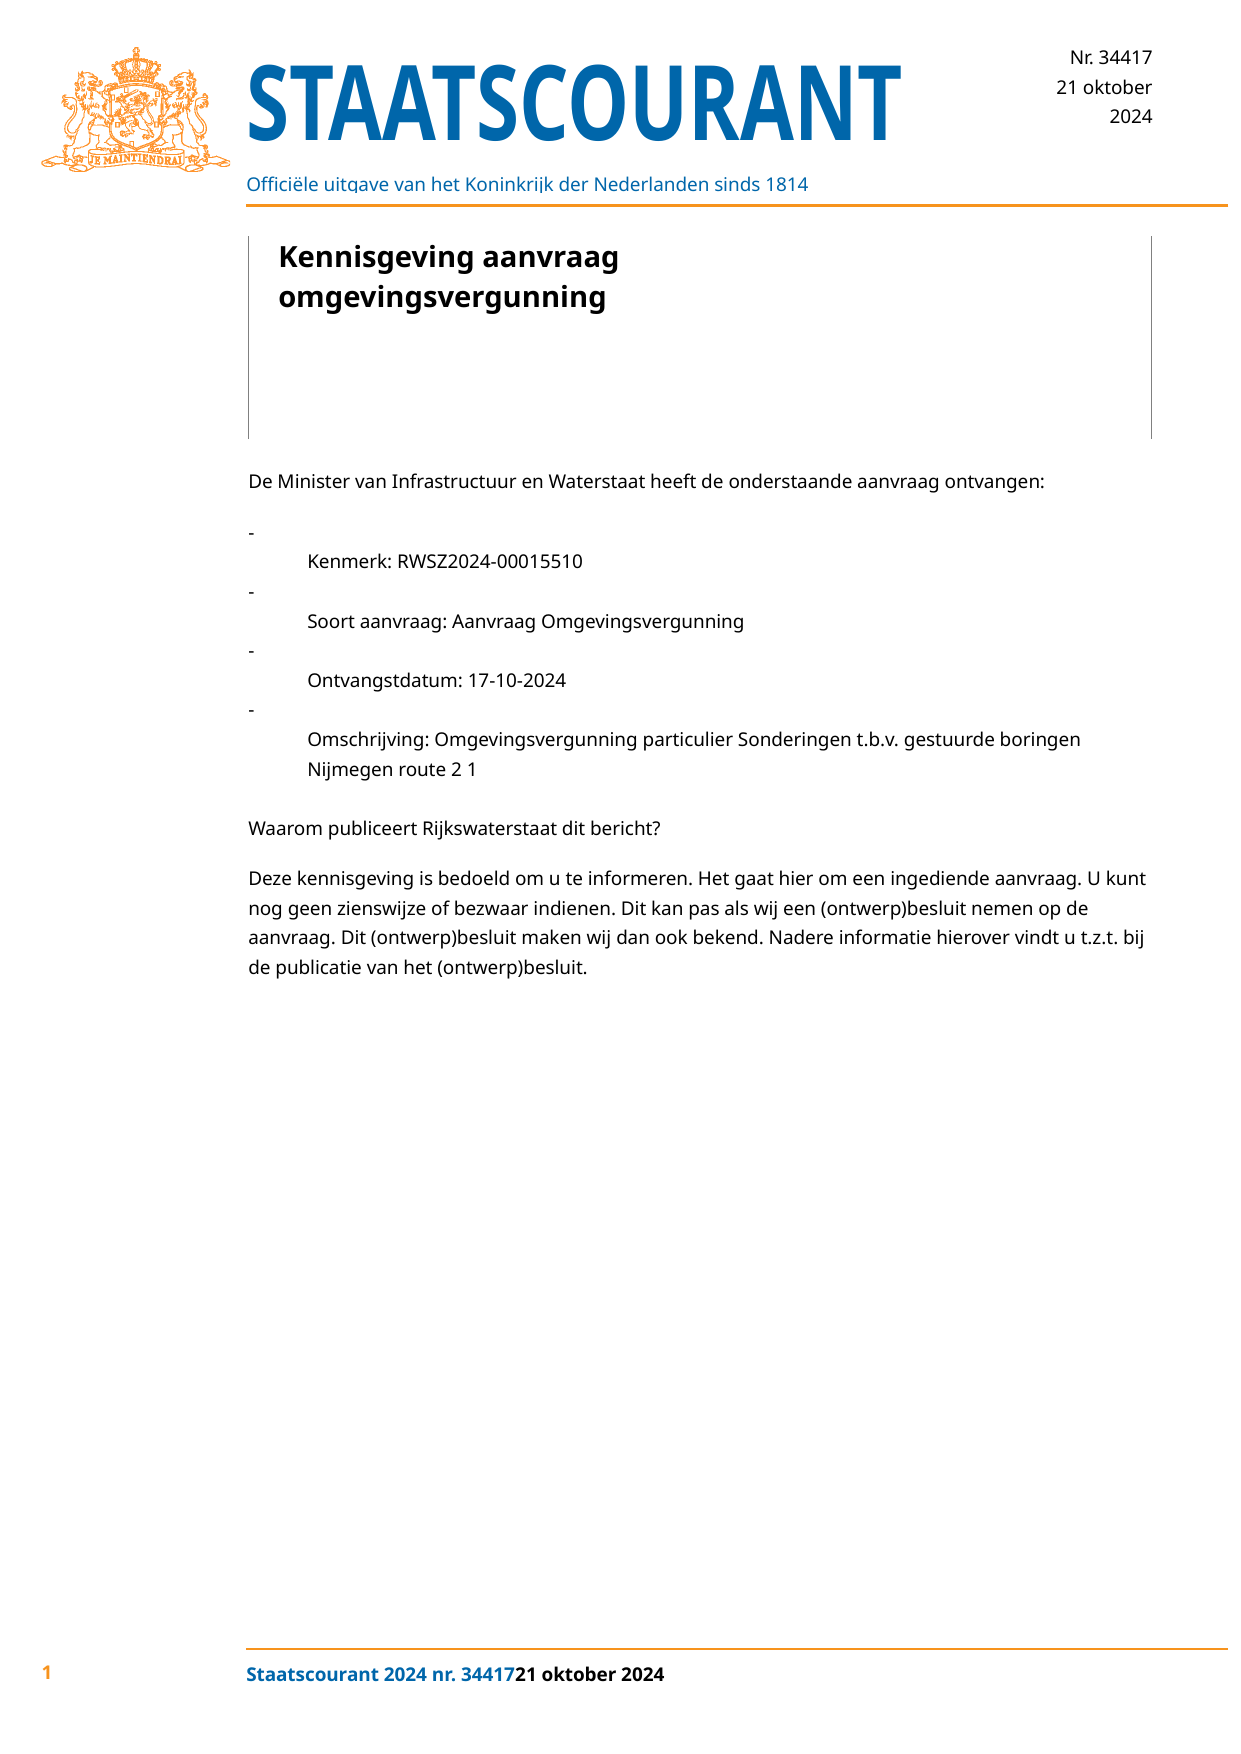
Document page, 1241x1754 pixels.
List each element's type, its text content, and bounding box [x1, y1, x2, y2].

picture [41, 47, 231, 172]
text De Minister van Infrastructuur en Waterstaat heeft de onderstaande aanvraag ontvangen: [248, 469, 1152, 494]
table_header Kennisgeving aanvraag omgevingsvergunning [249, 236, 850, 439]
table_header [850, 414, 1151, 439]
text Deze kennisgeving is bedoeld om u te informeren. Het gaat hier om een ingediende aanvraag. U kunt nog geen zienswijze of bezwaar indienen. Dit kan pas als wij een (ontwerp)besluit nemen op de aanvraag. Dit (ontwerp)besluit maken wij dan ook bekend. Nadere informatie hierover vindt u t.z.t. bij de publicatie van het (ontwerp)besluit. [248, 865, 1152, 980]
table_header [1090, 236, 1151, 413]
list Omschrijving: Omgevingsvergunning particulier Sonderingen t.b.v. gestuurde boringen Nijmegen route 2 1 [248, 726, 1152, 781]
picture [912, 236, 1090, 414]
list Ontvangstdatum: 17-10-2024 [248, 667, 1152, 693]
list Soort aanvraag: Aanvraag Omgevingsvergunning [248, 608, 1152, 633]
table_header [850, 236, 912, 413]
text Waarom publiceert Rijkswaterstaat dit bericht? [248, 815, 1152, 841]
list Kenmerk: RWSZ2024-00015510 [248, 549, 1152, 574]
